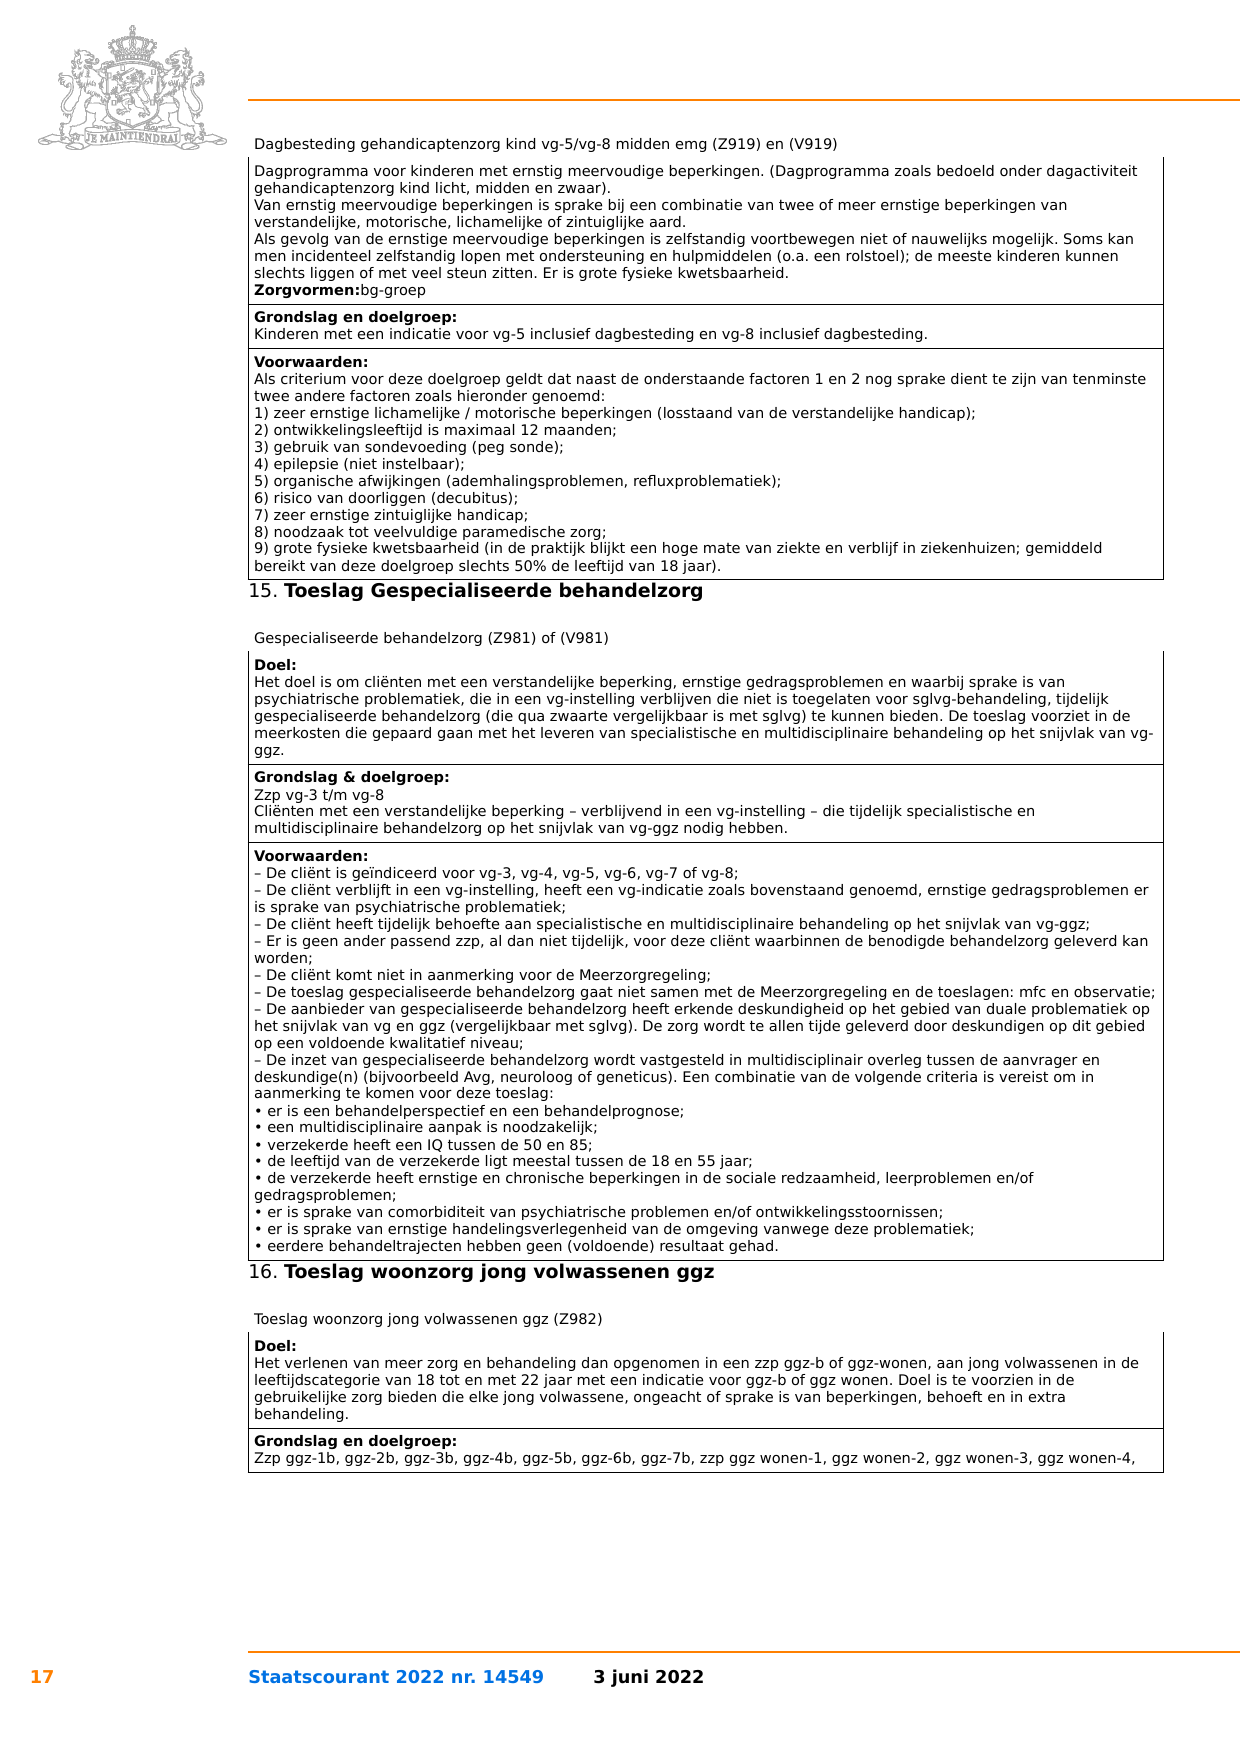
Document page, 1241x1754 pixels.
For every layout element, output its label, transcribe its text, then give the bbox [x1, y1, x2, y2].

table_header Toeslag woonzorg jong volwassenen ggz (Z982) [249, 1306, 1163, 1332]
table_cell Voorwaarden: Als criterium voor deze doelgroep geldt dat naast de onderstaande factoren 1 en 2 nog sprake dient te zijn van tenminste twee andere factoren zoals hieronder genoemd: 1) zeer ernstige lichamelijke / motorische beperkingen (losstaand van de verstandelijke handicap); 2) ontwikkelingsleeftijd is maximaal 12 maanden; 3) gebruik van sondevoeding (peg sonde); 4) epilepsie (niet instelbaar); 5) organische afwijkingen (ademhalingsproblemen, refluxproblematiek); 6) risico van doorliggen (decubitus); 7) zeer ernstige zintuiglijke handicap; 8) noodzaak tot veelvuldige paramedische zorg; 9) grote fysieke kwetsbaarheid (in de praktijk blijkt een hoge mate van ziekte en verblijf in ziekenhuizen; gemiddeld bereikt van deze doelgroep slechts 50% de leeftijd van 18 jaar). [249, 349, 1163, 579]
table_cell Grondslag & doelgroep: Zzp vg-3 t/m vg-8 Cliënten met een verstandelijke beperking – verblijvend in een vg-instelling – die tijdelijk specialistische en multidisciplinaire behandelzorg op het snijvlak van vg-ggz nodig hebben. [249, 765, 1163, 842]
table_cell Doel: Het verlenen van meer zorg en behandeling dan opgenomen in een zzp ggz-b of ggz-wonen, aan jong volwassenen in de leeftijdscategorie van 18 tot en met 22 jaar met een indicatie voor ggz-b of ggz wonen. Doel is te voorzien in de gebruikelijke zorg bieden die elke jong volwassene, ongeacht of sprake is van beperkingen, behoeft en in extra behandeling. [249, 1333, 1163, 1427]
table_cell Grondslag en doelgroep: Kinderen met een indicatie voor vg-5 inclusief dagbesteding en vg-8 inclusief dagbesteding. [249, 305, 1163, 348]
text 16. Toeslag woonzorg jong volwassenen ggz [248, 1261, 1163, 1283]
text 15. Toeslag Gespecialiseerde behandelzorg [248, 580, 1163, 602]
table_cell Grondslag en doelgroep: Zzp ggz-1b, ggz-2b, ggz-3b, ggz-4b, ggz-5b, ggz-6b, ggz-7b, zzp ggz wonen-1, ggz wonen-2, ggz wonen-3, ggz wonen-4, [249, 1429, 1163, 1472]
table_cell Doel: Het doel is om cliënten met een verstandelijke beperking, ernstige gedragsproblemen en waarbij sprake is van psychiatrische problematiek, die in een vg-instelling verblijven die niet is toegelaten voor sglvg-behandeling, tijdelijk gespecialiseerde behandelzorg (die qua zwaarte vergelijkbaar is met sglvg) te kunnen bieden. De toeslag voorziet in de meerkosten die gepaard gaan met het leveren van specialistische en multidisciplinaire behandeling op het snijvlak van vg-ggz. [249, 653, 1163, 764]
table_cell Dagprogramma voor kinderen met ernstig meervoudige beperkingen. (Dagprogramma zoals bedoeld onder dagactiviteit gehandicaptenzorg kind licht, midden en zwaar). Van ernstig meervoudige beperkingen is sprake bij een combinatie van twee of meer ernstige beperkingen van verstandelijke, motorische, lichamelijke of zintuiglijke aard. Als gevolg van de ernstige meervoudige beperkingen is zelfstandig voortbewegen niet of nauwelijks mogelijk. Soms kan men incidenteel zelfstandig lopen met ondersteuning en hulpmiddelen (o.a. een rolstoel); de meeste kinderen kunnen slechts liggen of met veel steun zitten. Er is grote fysieke kwetsbaarheid. Zorgvormen:bg-groep [249, 158, 1163, 303]
table_header Dagbesteding gehandicaptenzorg kind vg-5/vg-8 midden emg (Z919) en (V919) [249, 131, 1163, 157]
picture [38, 25, 227, 150]
table_header Gespecialiseerde behandelzorg (Z981) of (V981) [249, 625, 1163, 651]
table_cell Voorwaarden: – De cliënt is geïndiceerd voor vg-3, vg-4, vg-5, vg-6, vg-7 of vg-8; – De cliënt verblijft in een vg-instelling, heeft een vg-indicatie zoals bovenstaand genoemd, ernstige gedragsproblemen er is sprake van psychiatrische problematiek; – De cliënt heeft tijdelijk behoefte aan specialistische en multidisciplinaire behandeling op het snijvlak van vg-ggz; – Er is geen ander passend zzp, al dan niet tijdelijk, voor deze cliënt waarbinnen de benodigde behandelzorg geleverd kan worden; – De cliënt komt niet in aanmerking voor de Meerzorgregeling; – De toeslag gespecialiseerde behandelzorg gaat niet samen met de Meerzorgregeling en de toeslagen: mfc en observatie; – De aanbieder van gespecialiseerde behandelzorg heeft erkende deskundigheid op het gebied van duale problematiek op het snijvlak van vg en ggz (vergelijkbaar met sglvg). De zorg wordt te allen tijde geleverd door deskundigen op dit gebied op een voldoende kwalitatief niveau; – De inzet van gespecialiseerde behandelzorg wordt vastgesteld in multidisciplinair overleg tussen de aanvrager en deskundige(n) (bijvoorbeeld Avg, neuroloog of geneticus). Een combinatie van de volgende criteria is vereist om in aanmerking te komen voor deze toeslag: • er is een behandelperspectief en een behandelprognose; • een multidisciplinaire aanpak is noodzakelijk; • verzekerde heeft een IQ tussen de 50 en 85; • de leeftijd van de verzekerde ligt meestal tussen de 18 en 55 jaar; • de verzekerde heeft ernstige en chronische beperkingen in de sociale redzaamheid, leerproblemen en/of gedragsproblemen; • er is sprake van comorbiditeit van psychiatrische problemen en/of ontwikkelingsstoornissen; • er is sprake van ernstige handelingsverlegenheid van de omgeving vanwege deze problematiek; • eerdere behandeltrajecten hebben geen (voldoende) resultaat gehad. [249, 843, 1163, 1260]
